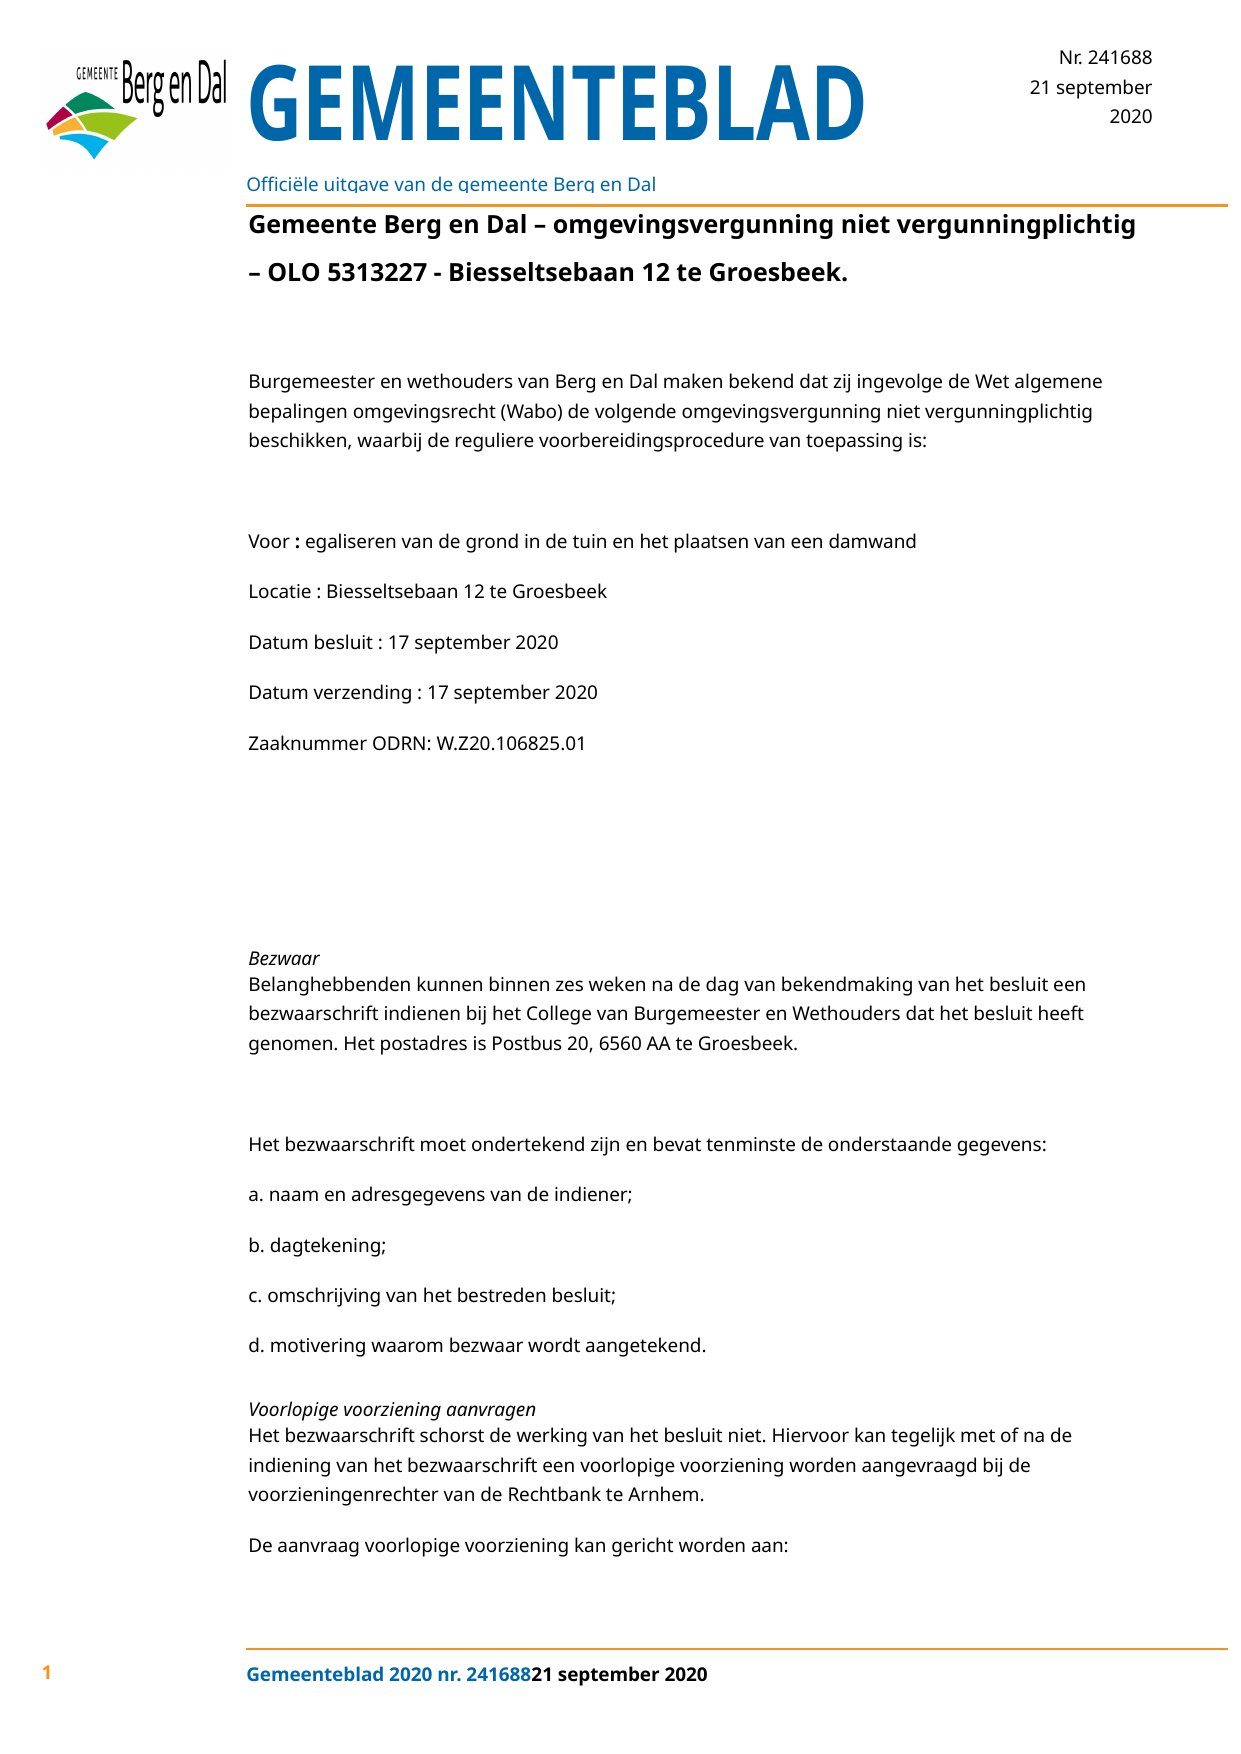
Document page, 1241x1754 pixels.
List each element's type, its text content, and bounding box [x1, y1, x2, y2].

text d. motivering waarom bezwaar wordt aangetekend. [248, 1333, 1152, 1358]
text Het bezwaarschrift moet ondertekend zijn en bevat tenminste de onderstaande gegevens: [248, 1131, 1152, 1157]
text Zaaknummer ODRN: W.Z20.106825.01 [248, 730, 1152, 756]
text Het bezwaarschrift schorst de werking van het besluit niet. Hiervoor kan tegelijk met of na de indiening van het bezwaarschrift een voorlopige voorziening worden aangevraagd bij de voorzieningenrechter van de Rechtbank te Arnhem. [248, 1422, 1152, 1507]
text b. dagtekening; [248, 1232, 1152, 1257]
text Belanghebbenden kunnen binnen zes weken na de dag van bekendmaking van het besluit een bezwaarschrift indienen bij het College van Burgemeester en Wethouders dat het besluit heeft genomen. Het postadres is Postbus 20, 6560 AA te Groesbeek. [248, 971, 1152, 1056]
text Voorlopige voorziening aanvragen [248, 1397, 1152, 1422]
text Datum besluit : 17 september 2020 [248, 629, 1152, 655]
text Burgemeester en wethouders van Berg en Dal maken bekend dat zij ingevolge de Wet algemene bepalingen omgevingsrecht (Wabo) de volgende omgevingsvergunning niet vergunningplichtig beschikken, waarbij de reguliere voorbereidingsprocedure van toepassing is: [248, 368, 1152, 453]
text Locatie : Biesseltsebaan 12 te Groesbeek [248, 579, 1152, 604]
picture [41, 47, 231, 172]
text Bezwaar [248, 945, 1152, 971]
text Gemeente Berg en Dal – omgevingsvergunning niet vergunningplichtig – OLO 5313227 - Biesseltsebaan 12 te Groesbeek. [248, 207, 1152, 288]
text c. omschrijving van het bestreden besluit; [248, 1282, 1152, 1308]
text Voor : egaliseren van de grond in de tuin en het plaatsen van een damwand [248, 528, 1152, 554]
text a. naam en adresgegevens van de indiener; [248, 1181, 1152, 1207]
text Datum verzending : 17 september 2020 [248, 679, 1152, 705]
text De aanvraag voorlopige voorziening kan gericht worden aan: [248, 1532, 1152, 1558]
